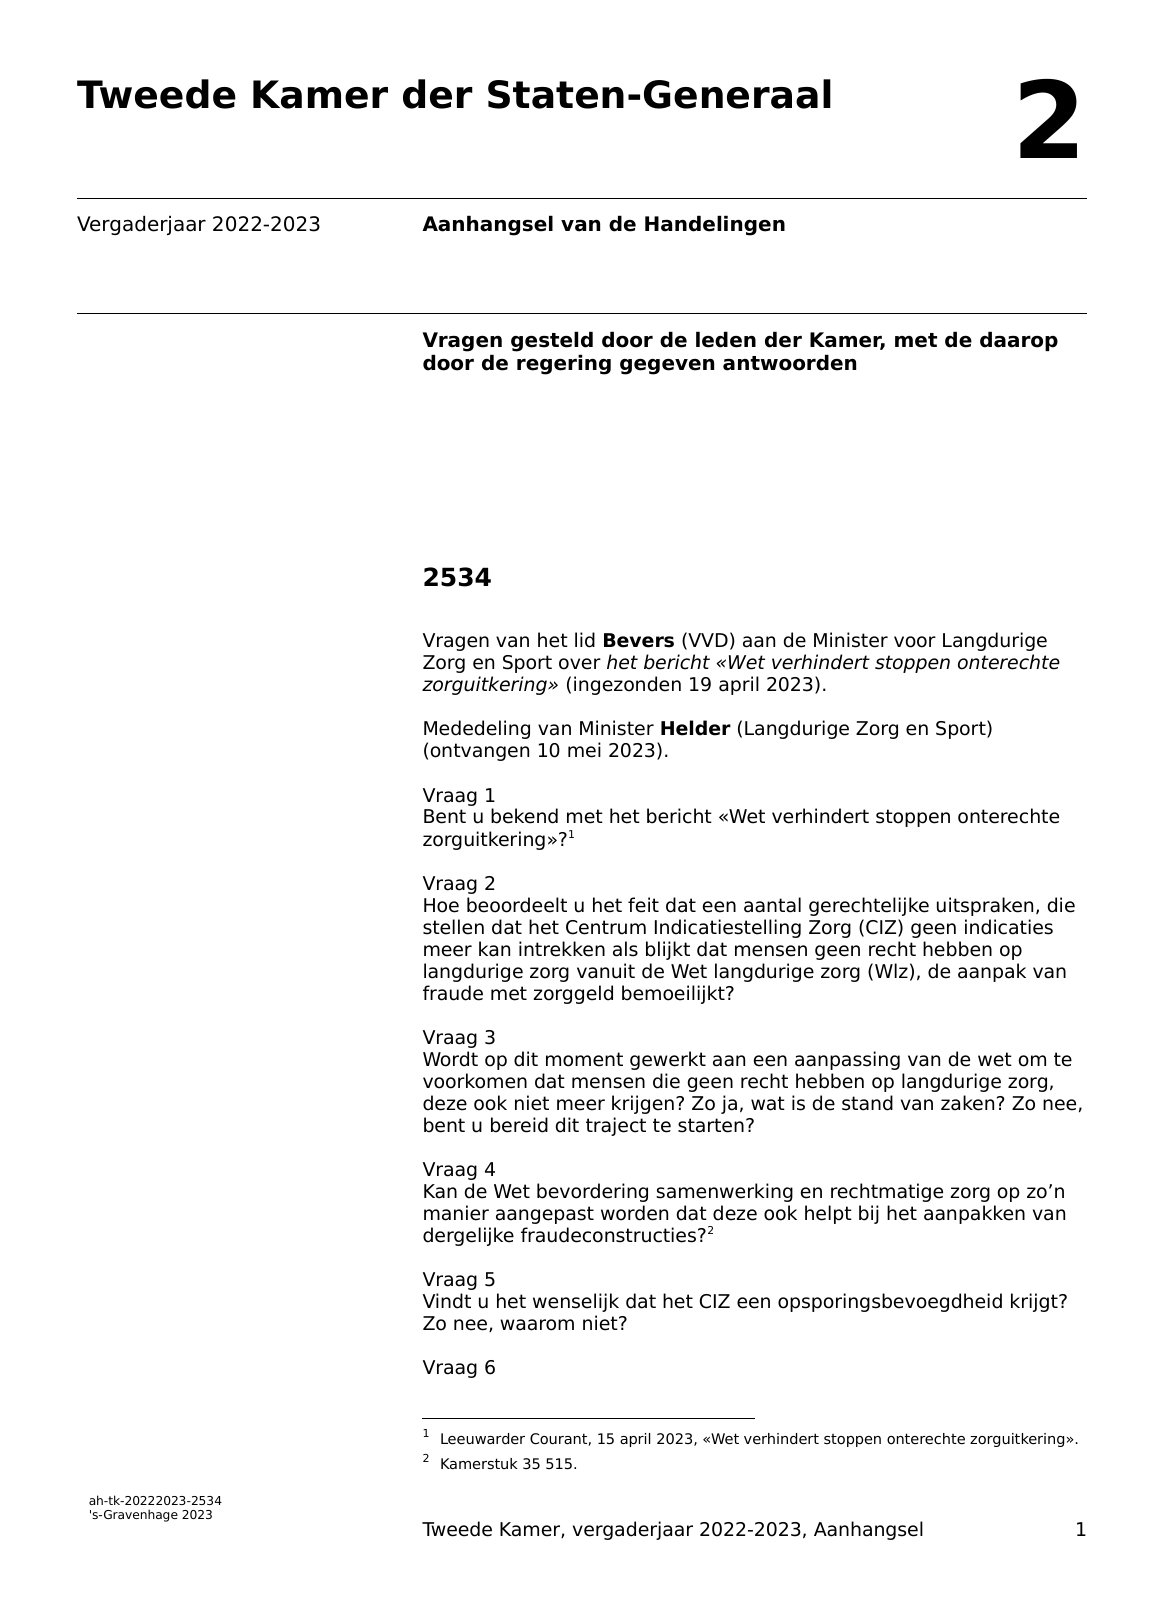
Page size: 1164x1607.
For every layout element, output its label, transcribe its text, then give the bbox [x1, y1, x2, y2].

text Vraag 3 [422, 1027, 1087, 1049]
text Vraag 1 [422, 784, 1087, 806]
table_cell Vergaderjaar 2022-2023 [77, 199, 422, 313]
text Kamerstuk 35 515. [422, 1452, 1087, 1474]
text 2534 [422, 563, 1087, 592]
table_cell [77, 314, 422, 375]
table_header Tweede Kamer der Staten-Generaal [77, 59, 886, 198]
text Vraag 5 [422, 1269, 1087, 1291]
text Leeuwarder Courant, 15 april 2023, «Wet verhindert stoppen onterechte zorguitkering». [422, 1427, 1087, 1449]
text Vraag 4 [422, 1159, 1087, 1181]
text Wordt op dit moment gewerkt aan een aanpassing van de wet om te voorkomen dat mensen die geen recht hebben op langdurige zorg, deze ook niet meer krijgen? Zo ja, wat is de stand van zaken? Zo nee, bent u bereid dit traject te starten? [422, 1049, 1087, 1137]
text Vindt u het wenselijk dat het CIZ een opsporingsbevoegdheid krijgt? Zo nee, waarom niet? [422, 1291, 1087, 1335]
text 's-Gravenhage 2023 [88, 1508, 323, 1522]
text Hoe beoordeelt u het feit dat een aantal gerechtelijke uitspraken, die stellen dat het Centrum Indicatiestelling Zorg (CIZ) geen indicaties meer kan intrekken als blijkt dat mensen geen recht hebben op langdurige zorg vanuit de Wet langdurige zorg (Wlz), de aanpak van fraude met zorggeld bemoeilijkt? [422, 894, 1087, 1004]
table_cell Aanhangsel van de Handelingen [422, 199, 1087, 313]
text Mededeling van Minister Helder (Langdurige Zorg en Sport) (ontvangen 10 mei 2023). [422, 718, 1087, 762]
text Bent u bekend met het bericht «Wet verhindert stoppen onterechte zorguitkering»? [422, 806, 1087, 850]
text Vraag 2 [422, 873, 1087, 894]
table_header 2 [886, 59, 1087, 198]
text Kan de Wet bevordering samenwerking en rechtmatige zorg op zo’n manier aangepast worden dat deze ook helpt bij het aanpakken van dergelijke fraudeconstructies? [422, 1181, 1087, 1247]
table_cell Vragen gesteld door de leden der Kamer, met de daarop door de regering gegeven antwoorden [422, 314, 1087, 375]
text Vragen van het lid Bevers (VVD) aan de Minister voor Langdurige Zorg en Sport over het bericht «Wet verhindert stoppen onterechte zorguitkering» (ingezonden 19 april 2023). [422, 630, 1087, 696]
text ah-tk-20222023-2534 [88, 1494, 323, 1508]
text Vraag 6 [422, 1357, 1087, 1379]
